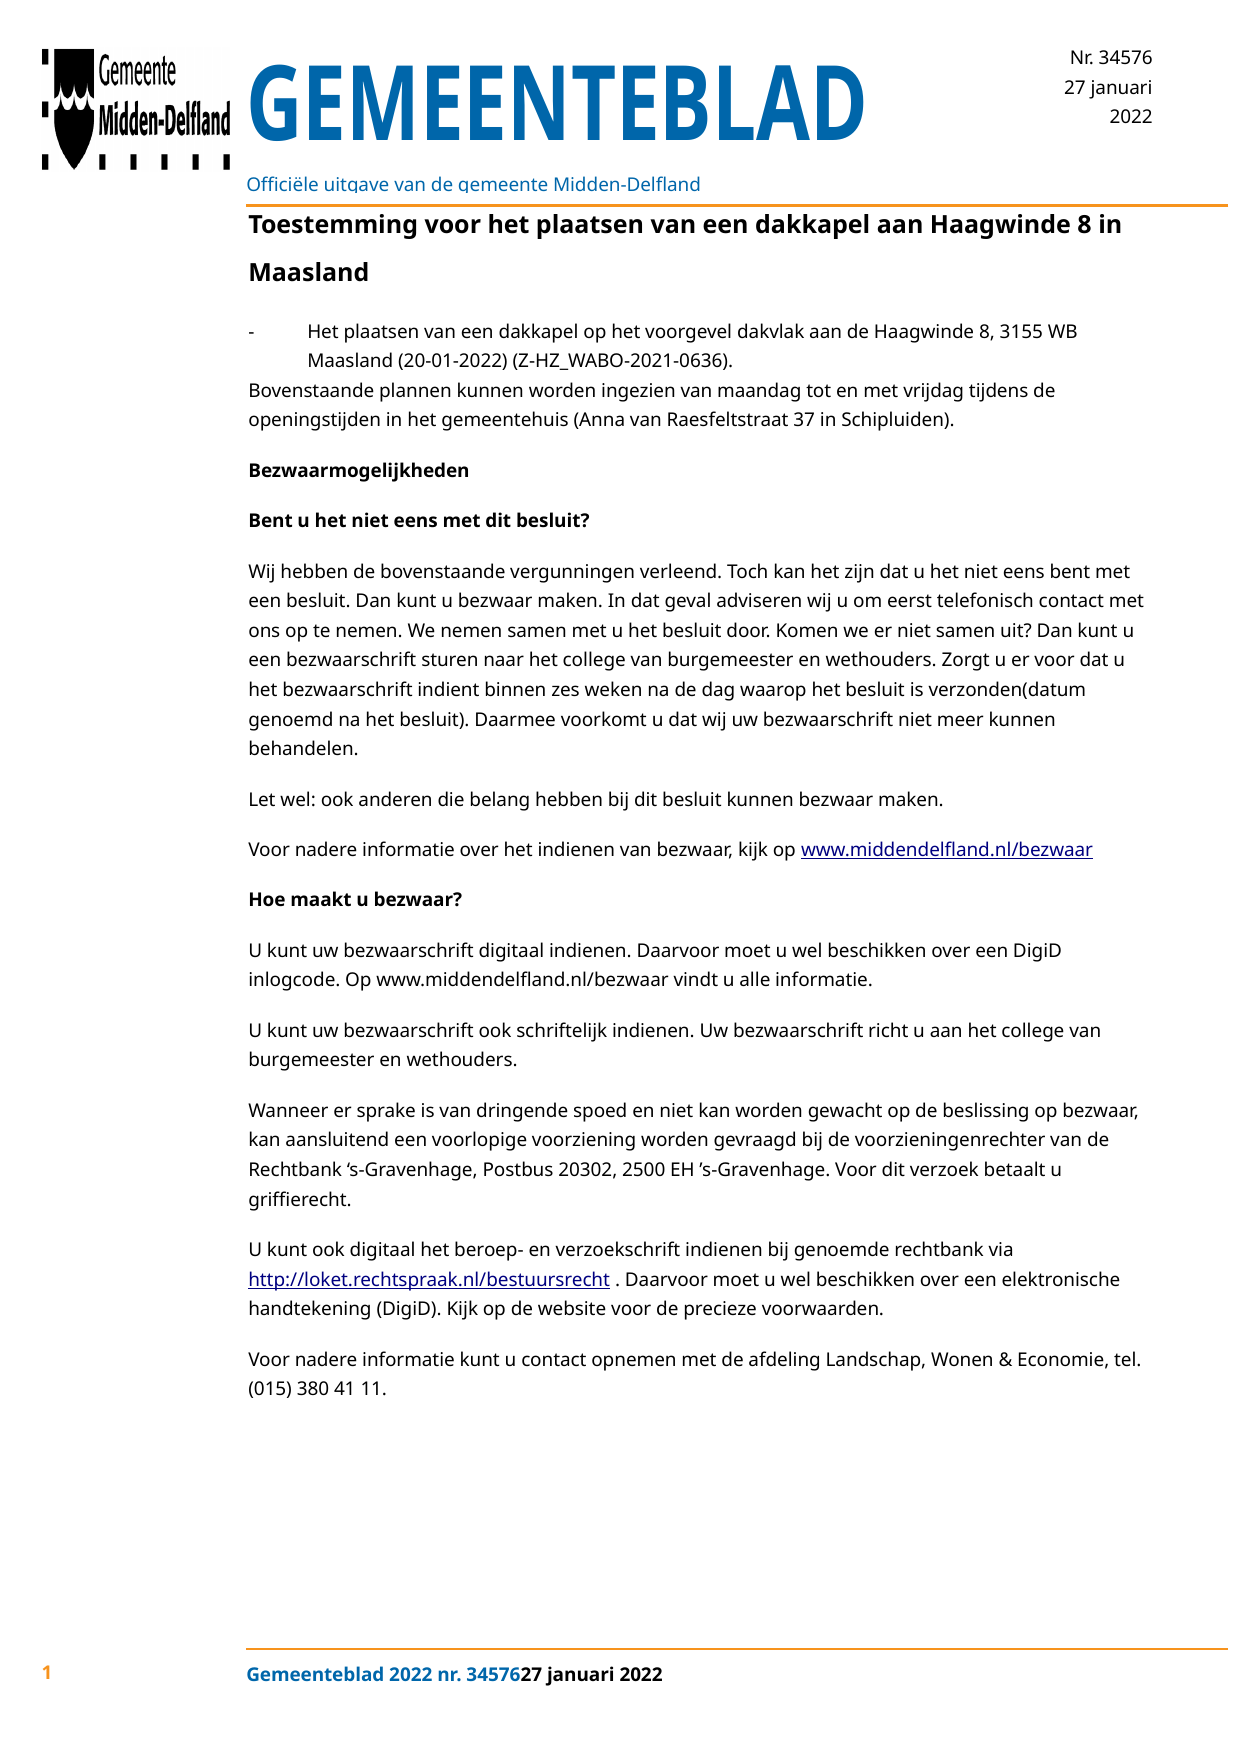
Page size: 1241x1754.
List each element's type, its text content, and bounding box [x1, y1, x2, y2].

text Let wel: ook anderen die belang hebben bij dit besluit kunnen bezwaar maken. [248, 786, 1152, 812]
text Bent u het niet eens met dit besluit? [248, 507, 1152, 533]
text Wij hebben de bovenstaande vergunningen verleend. Toch kan het zijn dat u het niet eens bent met een besluit. Dan kunt u bezwaar maken. In dat geval adviseren wij u om eerst telefonisch contact met ons op te nemen. We nemen samen met u het besluit door. Komen we er niet samen uit? Dan kunt u een bezwaarschrift sturen naar het college van burgemeester en wethouders. Zorgt u er voor dat u het bezwaarschrift indient binnen zes weken na de dag waarop het besluit is verzonden(datum genoemd na het besluit). Daarmee voorkomt u dat wij uw bezwaarschrift niet meer kunnen behandelen. [248, 558, 1152, 761]
text Bezwaarmogelijkheden [248, 457, 1152, 483]
text Hoe maakt u bezwaar? [248, 887, 1152, 912]
list Het plaatsen van een dakkapel op het voorgevel dakvlak aan de Haagwinde 8, 3155 WB Maasland (20-01-2022) (Z-HZ_WABO-2021-0636). [248, 318, 1152, 373]
text Bovenstaande plannen kunnen worden ingezien van maandag tot en met vrijdag tijdens de openingstijden in het gemeentehuis (Anna van Raesfeltstraat 37 in Schipluiden). [248, 377, 1152, 432]
text Wanneer er sprake is van dringende spoed en niet kan worden gewacht op de beslissing op bezwaar, kan aansluitend een voorlopige voorziening worden gevraagd bij de voorzieningenrechter van de Rechtbank ‘s-Gravenhage, Postbus 20302, 2500 EH ’s-Gravenhage. Voor dit verzoek betaalt u griffierecht. [248, 1097, 1152, 1212]
text U kunt uw bezwaarschrift digitaal indienen. Daarvoor moet u wel beschikken over een DigiD inlogcode. Op www.middendelfland.nl/bezwaar vindt u alle informatie. [248, 937, 1152, 992]
text Voor nadere informatie over het indienen van bezwaar, kijk op www.middendelfland.nl/bezwaar [248, 836, 1152, 862]
text Toestemming voor het plaatsen van een dakkapel aan Haagwinde 8 in Maasland [248, 207, 1152, 288]
text U kunt uw bezwaarschrift ook schriftelijk indienen. Uw bezwaarschrift richt u aan het college van burgemeester en wethouders. [248, 1017, 1152, 1072]
picture [41, 47, 231, 172]
text U kunt ook digitaal het beroep- en verzoekschrift indienen bij genoemde rechtbank via http://loket.rechtspraak.nl/bestuursrecht . Daarvoor moet u wel beschikken over een elektronische handtekening (DigiD). Kijk op de website voor de precieze voorwaarden. [248, 1236, 1152, 1321]
text Voor nadere informatie kunt u contact opnemen met de afdeling Landschap, Wonen & Economie, tel. (015) 380 41 11. [248, 1346, 1152, 1401]
